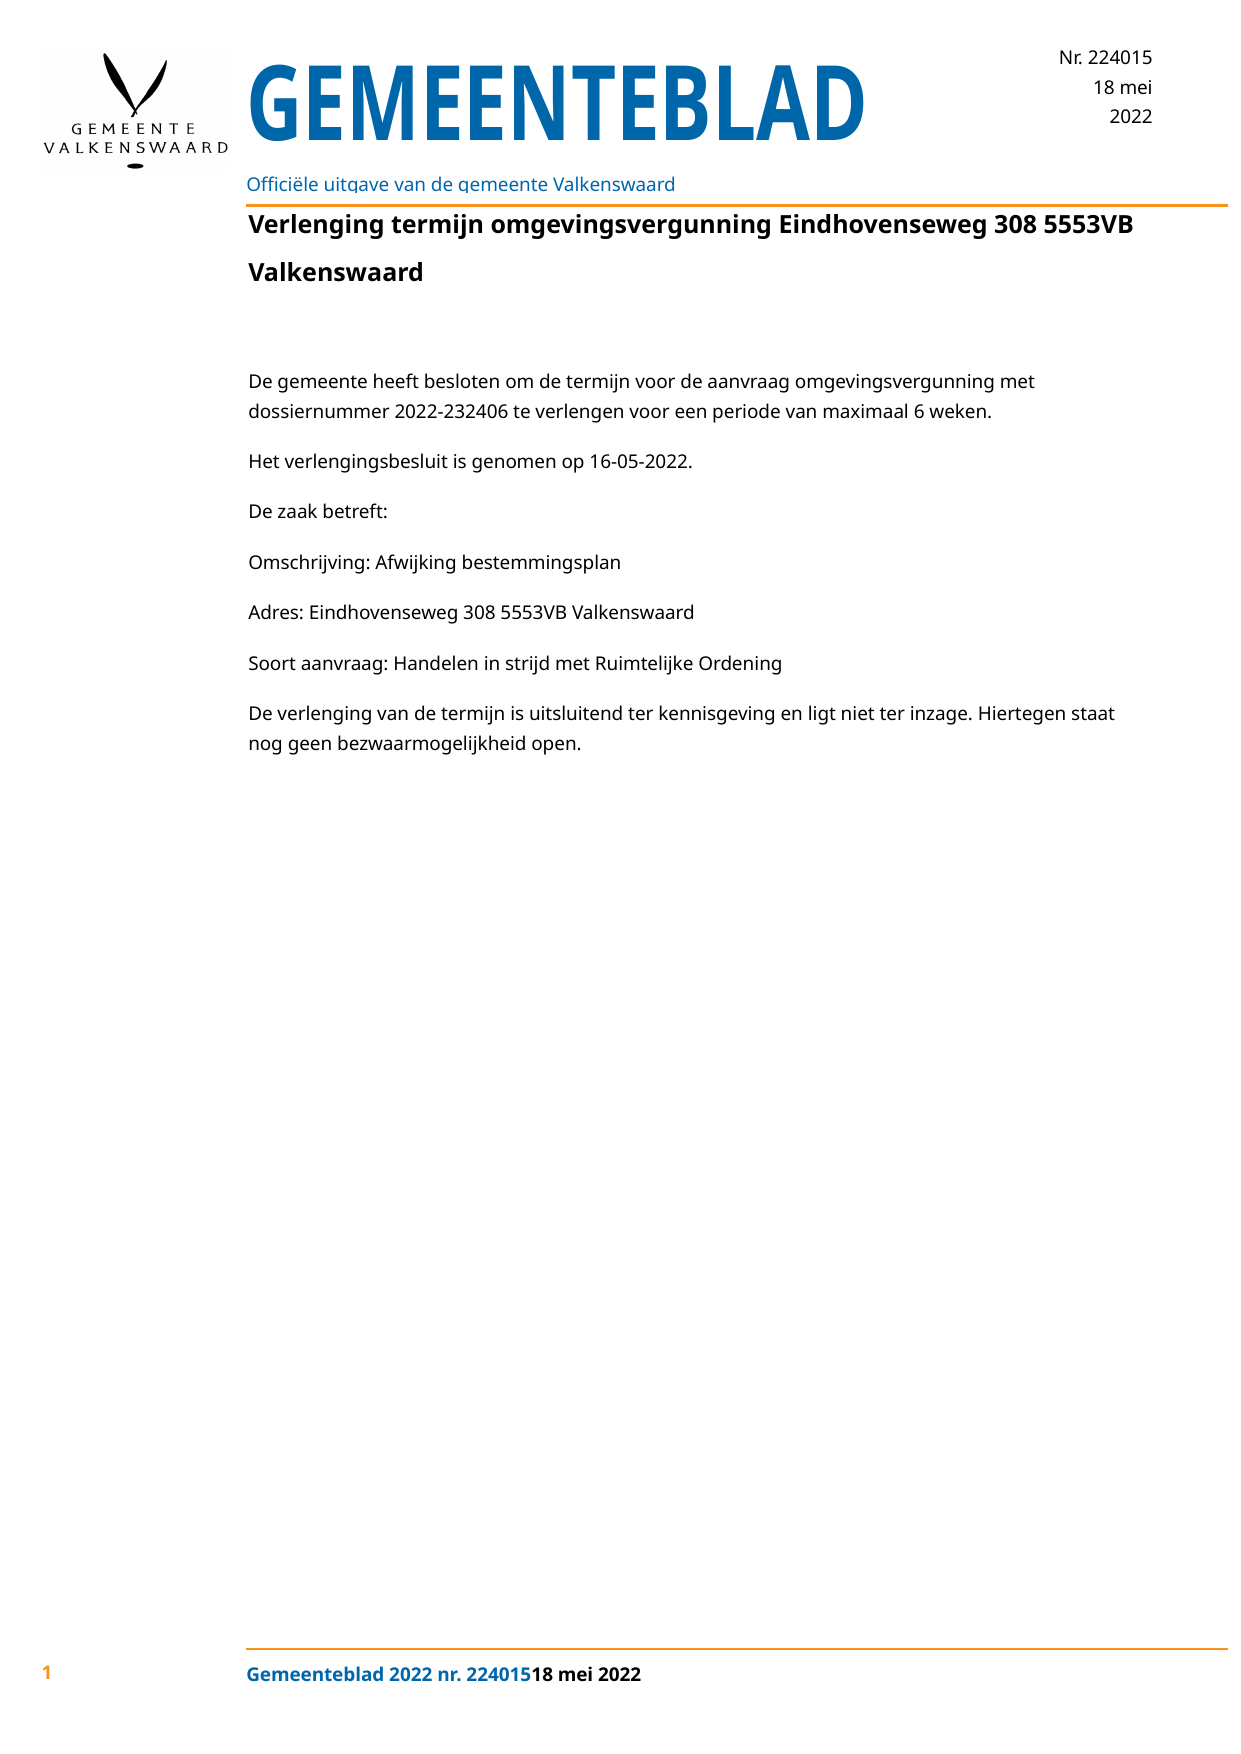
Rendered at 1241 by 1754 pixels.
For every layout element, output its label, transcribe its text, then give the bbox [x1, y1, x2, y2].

picture [41, 47, 231, 172]
text Verlenging termijn omgevingsvergunning Eindhovenseweg 308 5553VB Valkenswaard [248, 207, 1152, 288]
text Het verlengingsbesluit is genomen op 16-05-2022. [248, 448, 1152, 474]
text De verlenging van de termijn is uitsluitend ter kennisgeving en ligt niet ter inzage. Hiertegen staat nog geen bezwaarmogelijkheid open. [248, 700, 1152, 756]
text Adres: Eindhovenseweg 308 5553VB Valkenswaard [248, 599, 1152, 625]
text Soort aanvraag: Handelen in strijd met Ruimtelijke Ordening [248, 650, 1152, 676]
text De zaak betreft: [248, 499, 1152, 524]
text Omschrijving: Afwijking bestemmingsplan [248, 549, 1152, 575]
text De gemeente heeft besloten om de termijn voor de aanvraag omgevingsvergunning met dossiernummer 2022-232406 te verlengen voor een periode van maximaal 6 weken. [248, 368, 1152, 424]
